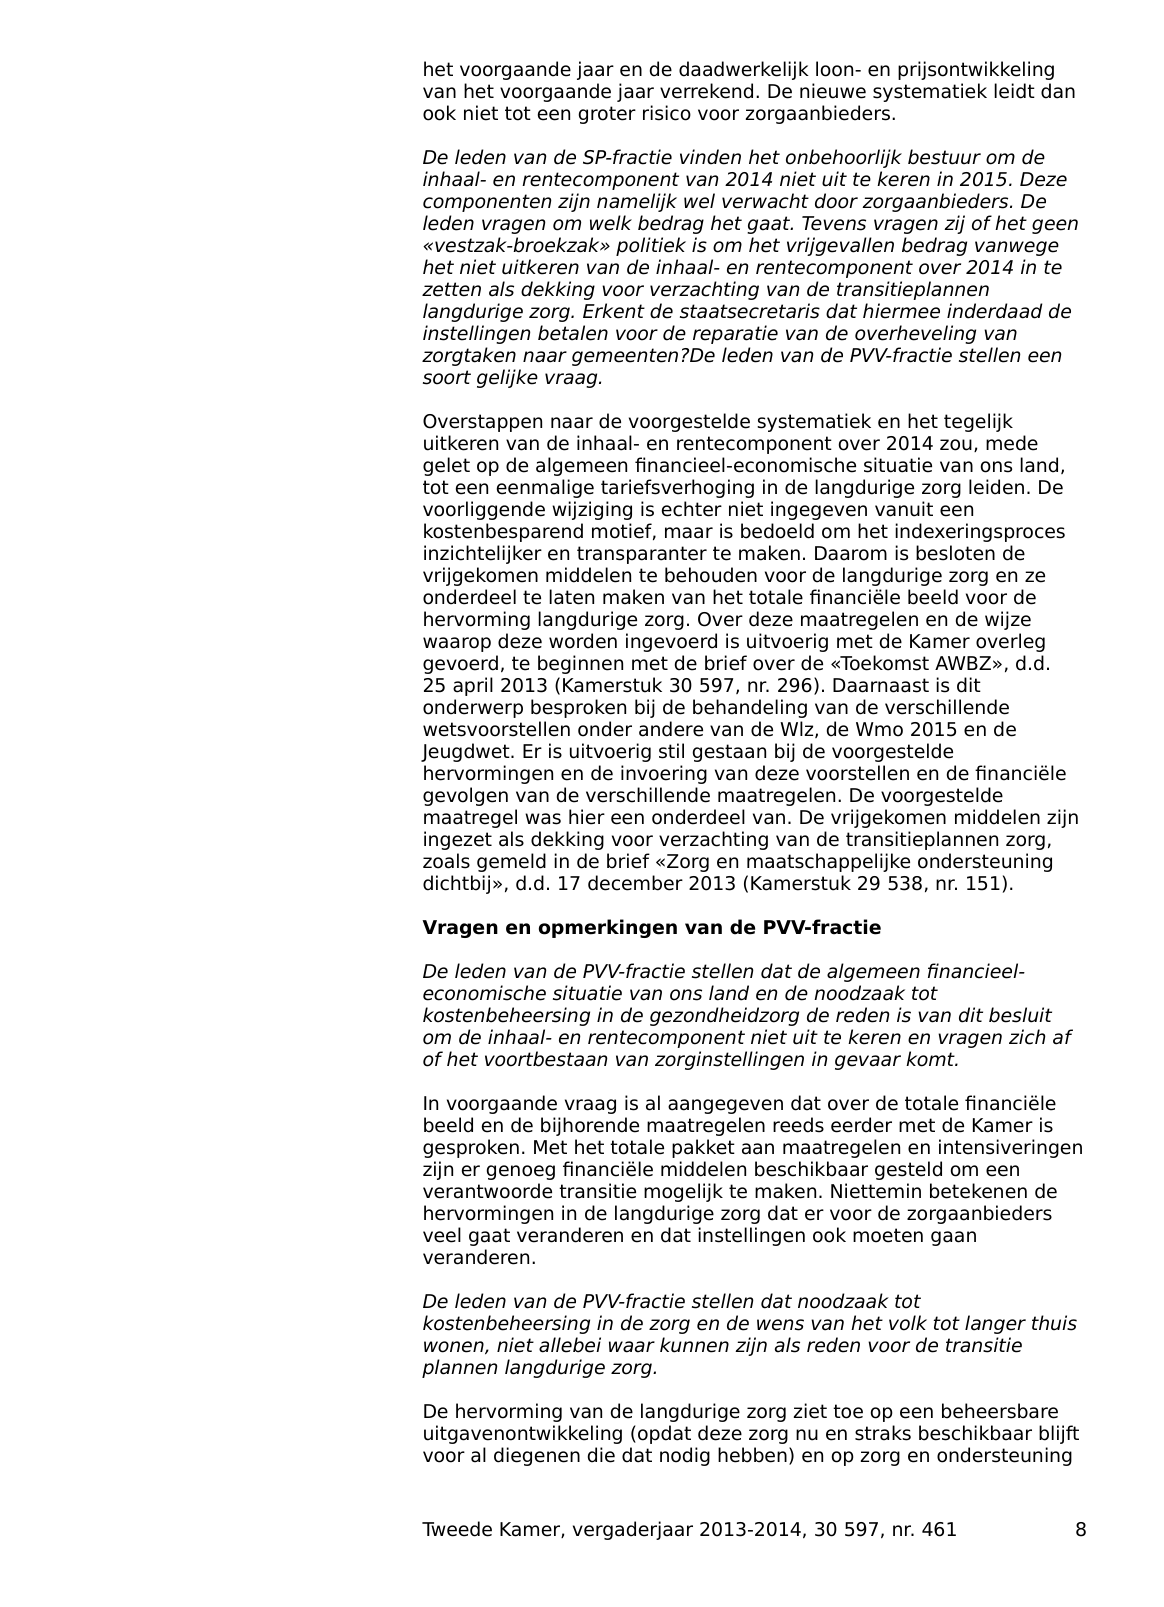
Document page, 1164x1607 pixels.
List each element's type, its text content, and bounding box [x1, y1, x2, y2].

text Overstappen naar de voorgestelde systematiek en het tegelijk uitkeren van de inhaal- en rentecomponent over 2014 zou, mede gelet op de algemeen financieel-economische situatie van ons land, tot een eenmalige tariefsverhoging in de langdurige zorg leiden. De voorliggende wijziging is echter niet ingegeven vanuit een kostenbesparend motief, maar is bedoeld om het indexeringsproces inzichtelijker en transparanter te maken. Daarom is besloten de vrijgekomen middelen te behouden voor de langdurige zorg en ze onderdeel te laten maken van het totale financiële beeld voor de hervorming langdurige zorg. Over deze maatregelen en de wijze waarop deze worden ingevoerd is uitvoerig met de Kamer overleg gevoerd, te beginnen met de brief over de «Toekomst AWBZ», d.d. 25 april 2013 (Kamerstuk 30 597, nr. 296). Daarnaast is dit onderwerp besproken bij de behandeling van de verschillende wetsvoorstellen onder andere van de Wlz, de Wmo 2015 en de Jeugdwet. Er is uitvoerig stil gestaan bij de voorgestelde hervormingen en de invoering van deze voorstellen en de financiële gevolgen van de verschillende maatregelen. De voorgestelde maatregel was hier een onderdeel van. De vrijgekomen middelen zijn ingezet als dekking voor verzachting van de transitieplannen zorg, zoals gemeld in de brief «Zorg en maatschappelijke ondersteuning dichtbij», d.d. 17 december 2013 (Kamerstuk 29 538, nr. 151). [422, 411, 1087, 895]
text De leden van de PVV-fractie stellen dat noodzaak tot kostenbeheersing in de zorg en de wens van het volk tot langer thuis wonen, niet allebei waar kunnen zijn als reden voor de transitie plannen langdurige zorg. [422, 1291, 1087, 1379]
text De hervorming van de langdurige zorg ziet toe op een beheersbare uitgavenontwikkeling (opdat deze zorg nu en straks beschikbaar blijft voor al diegenen die dat nodig hebben) en op zorg en ondersteuning [422, 1401, 1087, 1467]
text In voorgaande vraag is al aangegeven dat over de totale financiële beeld en de bijhorende maatregelen reeds eerder met de Kamer is gesproken. Met het totale pakket aan maatregelen en intensiveringen zijn er genoeg financiële middelen beschikbaar gesteld om een verantwoorde transitie mogelijk te maken. Niettemin betekenen de hervormingen in de langdurige zorg dat er voor de zorgaanbieders veel gaat veranderen en dat instellingen ook moeten gaan veranderen. [422, 1093, 1087, 1269]
text het voorgaande jaar en de daadwerkelijk loon- en prijsontwikkeling van het voorgaande jaar verrekend. De nieuwe systematiek leidt dan ook niet tot een groter risico voor zorgaanbieders. [422, 59, 1087, 125]
text De leden van de SP-fractie vinden het onbehoorlijk bestuur om de inhaal- en rentecomponent van 2014 niet uit te keren in 2015. Deze componenten zijn namelijk wel verwacht door zorgaanbieders. De leden vragen om welk bedrag het gaat. Tevens vragen zij of het geen «vestzak-broekzak» politiek is om het vrijgevallen bedrag vanwege het niet uitkeren van de inhaal- en rentecomponent over 2014 in te zetten als dekking voor verzachting van de transitieplannen langdurige zorg. Erkent de staatsecretaris dat hiermee inderdaad de instellingen betalen voor de reparatie van de overheveling van zorgtaken naar gemeenten?De leden van de PVV-fractie stellen een soort gelijke vraag. [422, 147, 1087, 389]
text De leden van de PVV-fractie stellen dat de algemeen financieel-economische situatie van ons land en de noodzaak tot kostenbeheersing in de gezondheidzorg de reden is van dit besluit om de inhaal- en rentecomponent niet uit te keren en vragen zich af of het voortbestaan van zorginstellingen in gevaar komt. [422, 961, 1087, 1071]
subtitle Vragen en opmerkingen van de PVV-fractie [422, 917, 1087, 939]
